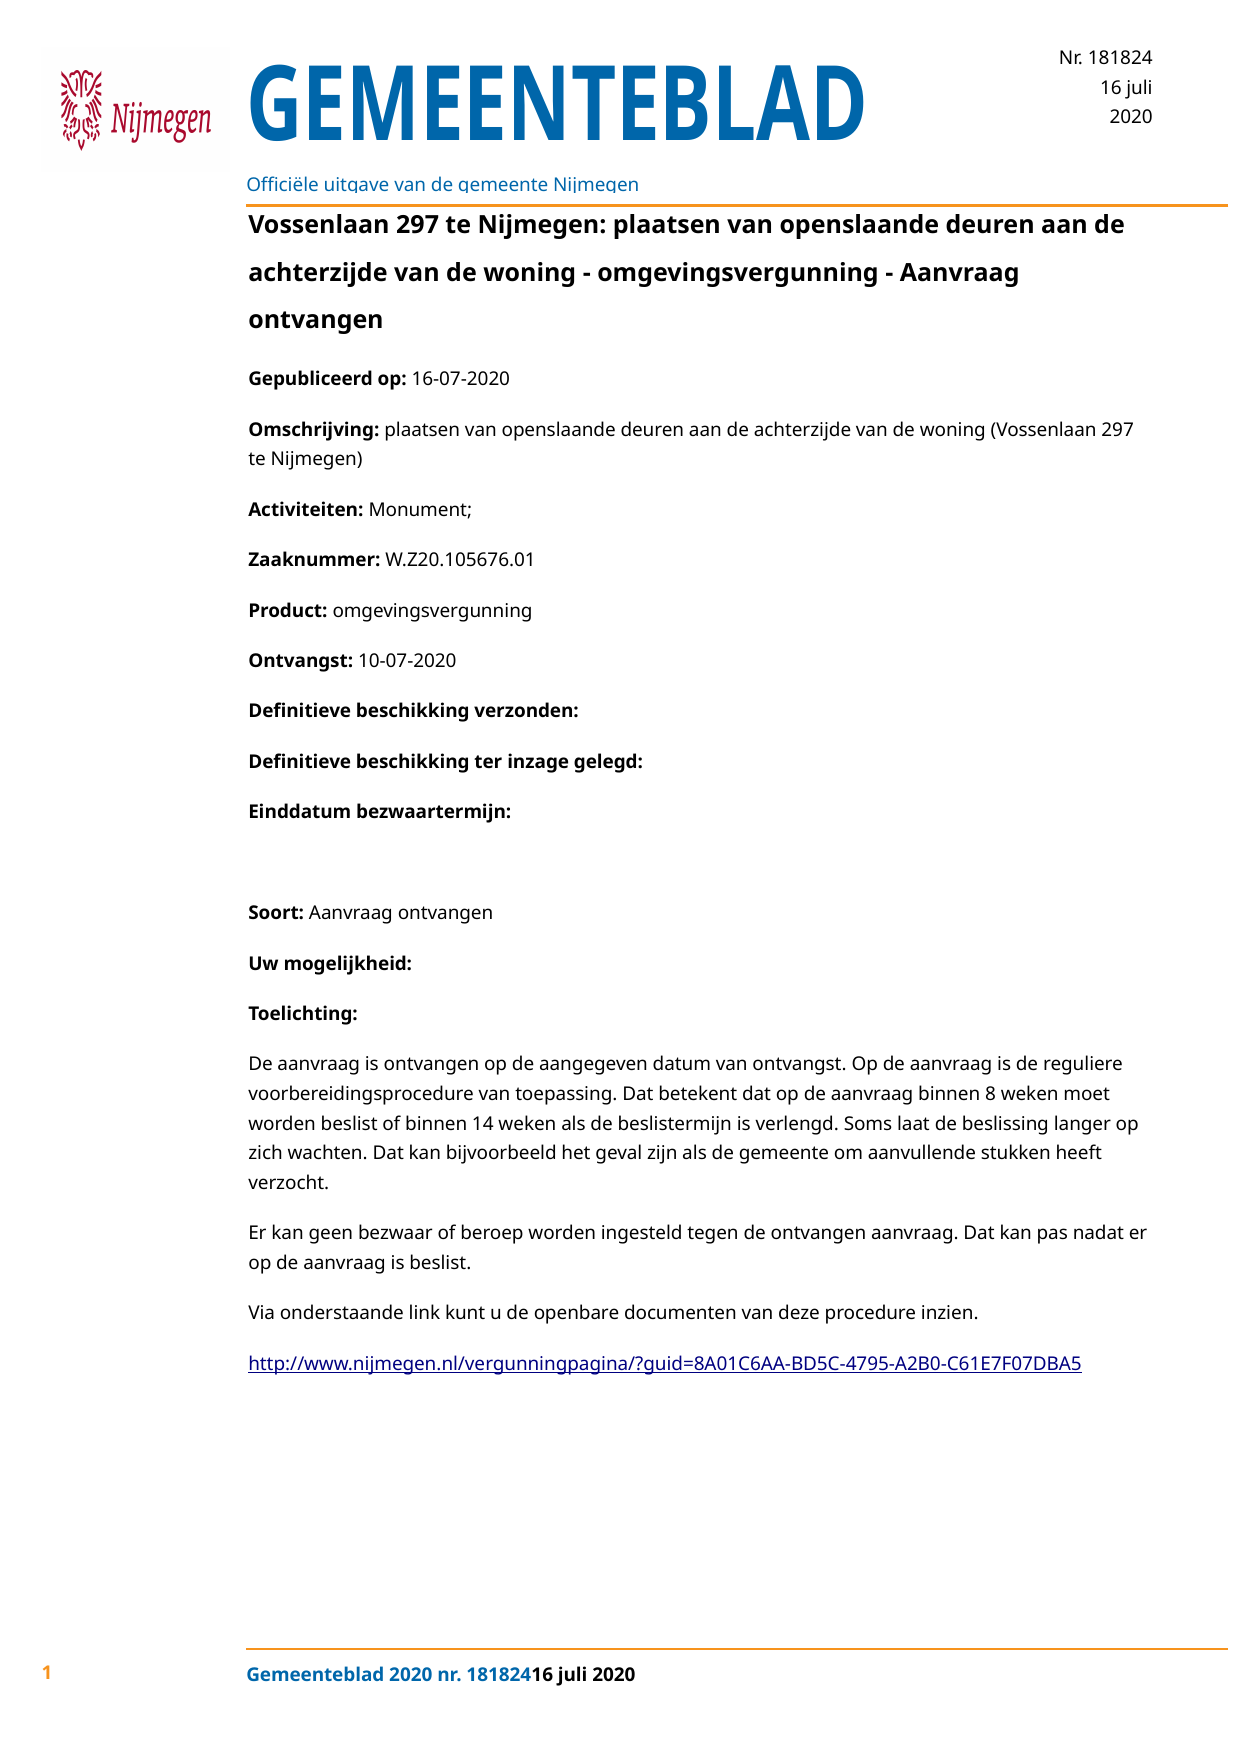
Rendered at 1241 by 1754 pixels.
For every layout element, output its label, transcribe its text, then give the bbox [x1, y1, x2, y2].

text Via onderstaande link kunt u de openbare documenten van deze procedure inzien. [248, 1299, 1152, 1325]
text Zaaknummer: W.Z20.105676.01 [248, 546, 1152, 572]
text Definitieve beschikking ter inzage gelegd: [248, 748, 1152, 774]
text Activiteiten: Monument; [248, 496, 1152, 522]
text http://www.nijmegen.nl/vergunningpagina/?guid=8A01C6AA-BD5C-4795-A2B0-C61E7F07DBA5 [248, 1350, 1152, 1375]
text Gepubliceerd op: 16-07-2020 [248, 366, 1152, 391]
text Ontvangst: 10-07-2020 [248, 647, 1152, 673]
picture [41, 47, 231, 172]
text Er kan geen bezwaar of beroep worden ingesteld tegen de ontvangen aanvraag. Dat kan pas nadat er op de aanvraag is beslist. [248, 1219, 1152, 1274]
text Product: omgevingsvergunning [248, 597, 1152, 622]
text Omschrijving: plaatsen van openslaande deuren aan de achterzijde van de woning (Vossenlaan 297 te Nijmegen) [248, 416, 1152, 471]
text Vossenlaan 297 te Nijmegen: plaatsen van openslaande deuren aan de achterzijde van de woning - omgevingsvergunning - Aanvraag ontvangen [248, 207, 1152, 336]
text Definitieve beschikking verzonden: [248, 698, 1152, 723]
text Uw mogelijkheid: [248, 950, 1152, 975]
text Toelichting: [248, 1000, 1152, 1026]
text De aanvraag is ontvangen op de aangegeven datum van ontvangst. Op de aanvraag is de reguliere voorbereidingsprocedure van toepassing. Dat betekent dat op de aanvraag binnen 8 weken moet worden beslist of binnen 14 weken als de beslistermijn is verlengd. Soms laat de beslissing langer op zich wachten. Dat kan bijvoorbeeld het geval zijn als de gemeente om aanvullende stukken heeft verzocht. [248, 1051, 1152, 1194]
text Soort: Aanvraag ontvangen [248, 899, 1152, 925]
text Einddatum bezwaartermijn: [248, 798, 1152, 824]
